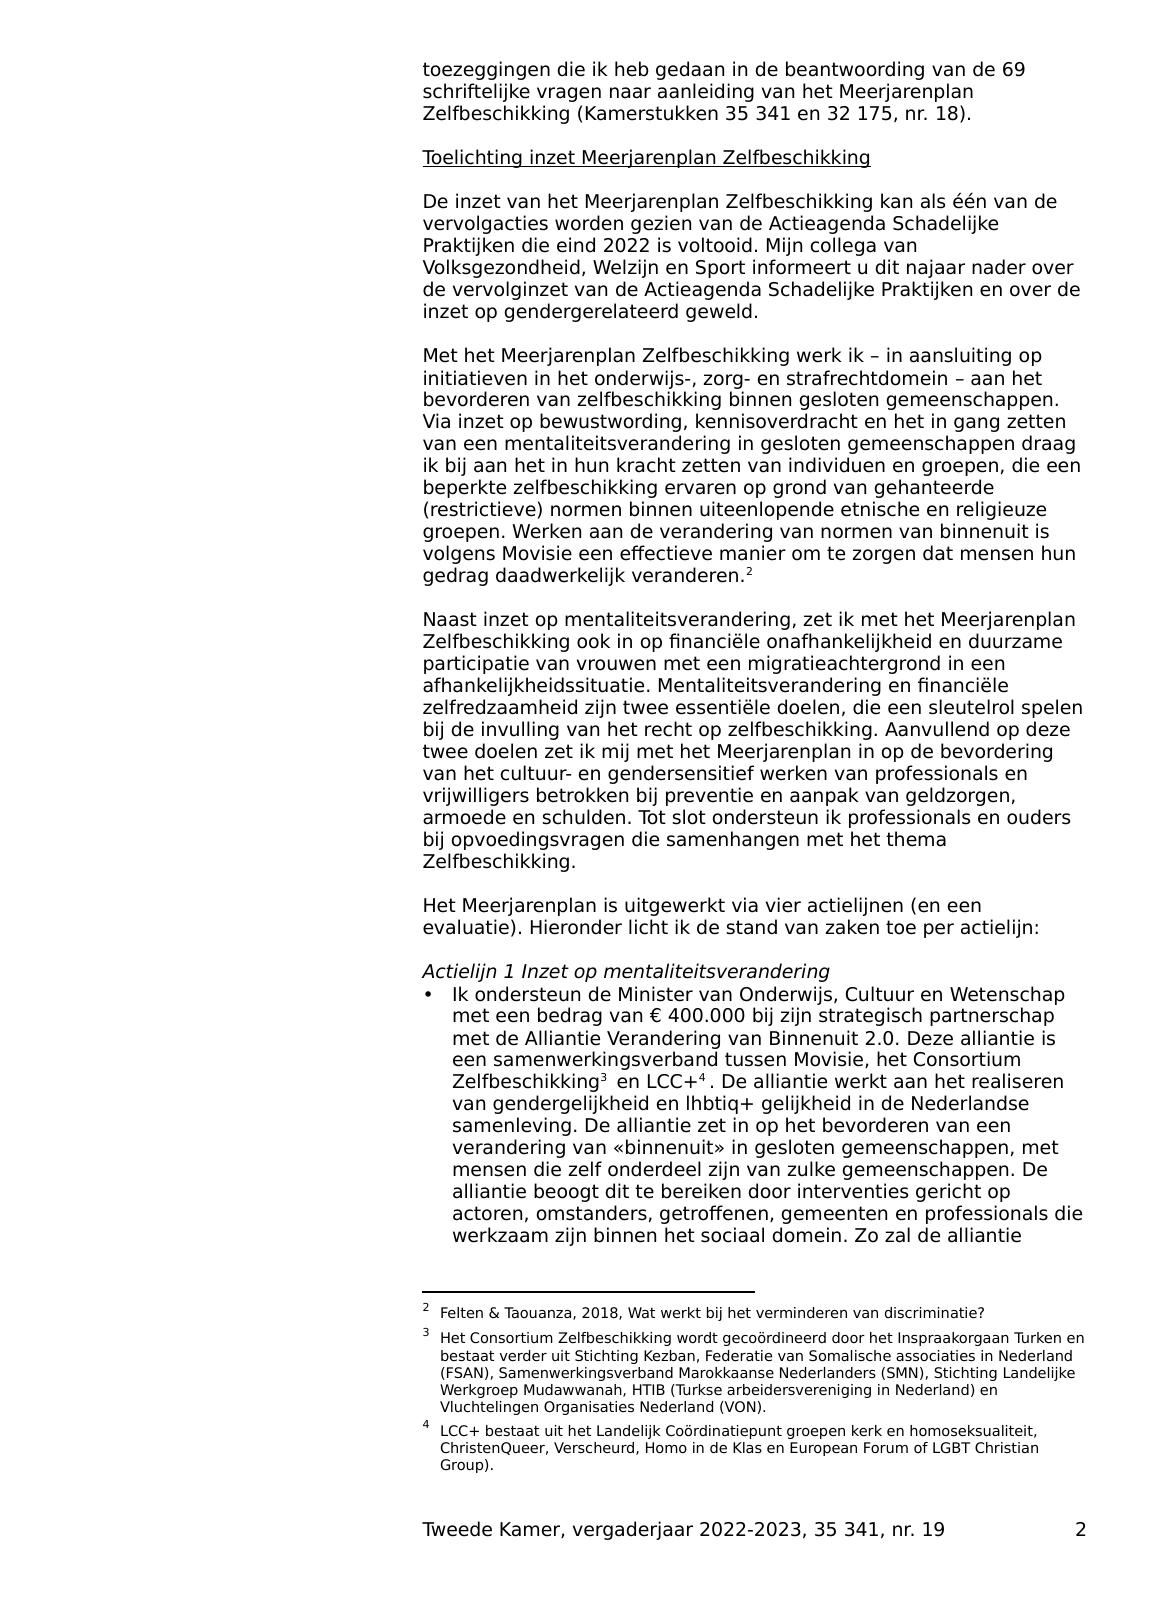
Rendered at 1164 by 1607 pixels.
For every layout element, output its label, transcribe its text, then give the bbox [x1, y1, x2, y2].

text Met het Meerjarenplan Zelfbeschikking werk ik – in aansluiting op initiatieven in het onderwijs-, zorg- en strafrechtdomein – aan het bevorderen van zelfbeschikking binnen gesloten gemeenschappen. Via inzet op bewustwording, kennisoverdracht en het in gang zetten van een mentaliteitsverandering in gesloten gemeenschappen draag ik bij aan het in hun kracht zetten van individuen en groepen, die een beperkte zelfbeschikking ervaren op grond van gehanteerde (restrictieve) normen binnen uiteenlopende etnische en religieuze groepen. Werken aan de verandering van normen van binnenuit is volgens Movisie een effectieve manier om te zorgen dat mensen hun gedrag daadwerkelijk veranderen. [422, 345, 1087, 587]
subtitle Toelichting inzet Meerjarenplan Zelfbeschikking [422, 147, 1087, 169]
text Naast inzet op mentaliteitsverandering, zet ik met het Meerjarenplan Zelfbeschikking ook in op financiële onafhankelijkheid en duurzame participatie van vrouwen met een migratieachtergrond in een afhankelijkheidssituatie. Mentaliteitsverandering en financiële zelfredzaamheid zijn twee essentiële doelen, die een sleutelrol spelen bij de invulling van het recht op zelfbeschikking. Aanvullend op deze twee doelen zet ik mij met het Meerjarenplan in op de bevordering van het cultuur- en gendersensitief werken van professionals en vrijwilligers betrokken bij preventie en aanpak van geldzorgen, armoede en schulden. Tot slot ondersteun ik professionals en ouders bij opvoedingsvragen die samenhangen met het thema Zelfbeschikking. [422, 609, 1087, 873]
text LCC+ bestaat uit het Landelijk Coördinatiepunt groepen kerk en homoseksualiteit, ChristenQueer, Verscheurd, Homo in de Klas en European Forum of LGBT Christian Group). [422, 1418, 1087, 1474]
text De inzet van het Meerjarenplan Zelfbeschikking kan als één van de vervolgacties worden gezien van de Actieagenda Schadelijke Praktijken die eind 2022 is voltooid. Mijn collega van Volksgezondheid, Welzijn en Sport informeert u dit najaar nader over de vervolginzet van de Actieagenda Schadelijke Praktijken en over de inzet op gendergerelateerd geweld. [422, 191, 1087, 323]
text Felten & Taouanza, 2018, Wat werkt bij het verminderen van discriminatie? [422, 1301, 1087, 1323]
subtitle Actielijn 1 Inzet op mentaliteitsverandering [422, 961, 1087, 983]
text toezeggingen die ik heb gedaan in de beantwoording van de 69 schriftelijke vragen naar aanleiding van het Meerjarenplan Zelfbeschikking (Kamerstukken 35 341 en 32 175, nr. 18). [422, 59, 1087, 125]
text Het Consortium Zelfbeschikking wordt gecoördineerd door het Inspraakorgaan Turken en bestaat verder uit Stichting Kezban, Federatie van Somalische associaties in Nederland (FSAN), Samenwerkingsverband Marokkaanse Nederlanders (SMN), Stichting Landelijke Werkgroep Mudawwanah, HTIB (Turkse arbeidersvereniging in Nederland) en Vluchtelingen Organisaties Nederland (VON). [422, 1326, 1087, 1416]
text • Ik ondersteun de Minister van Onderwijs, Cultuur en Wetenschap met een bedrag van € 400.000 bij zijn strategisch partnerschap met de Alliantie Verandering van Binnenuit 2.0. Deze alliantie is een samenwerkingsverband tussen Movisie, het Consortium Zelfbeschikking en LCC+. De alliantie werkt aan het realiseren van gendergelijkheid en lhbtiq+ gelijkheid in de Nederlandse samenleving. De alliantie zet in op het bevorderen van een verandering van «binnenuit» in gesloten gemeenschappen, met mensen die zelf onderdeel zijn van zulke gemeenschappen. De alliantie beoogt dit te bereiken door interventies gericht op actoren, omstanders, getroffenen, gemeenten en professionals die werkzaam zijn binnen het sociaal domein. Zo zal de alliantie [422, 983, 1087, 1247]
text Het Meerjarenplan is uitgewerkt via vier actielijnen (en een evaluatie). Hieronder licht ik de stand van zaken toe per actielijn: [422, 895, 1087, 939]
